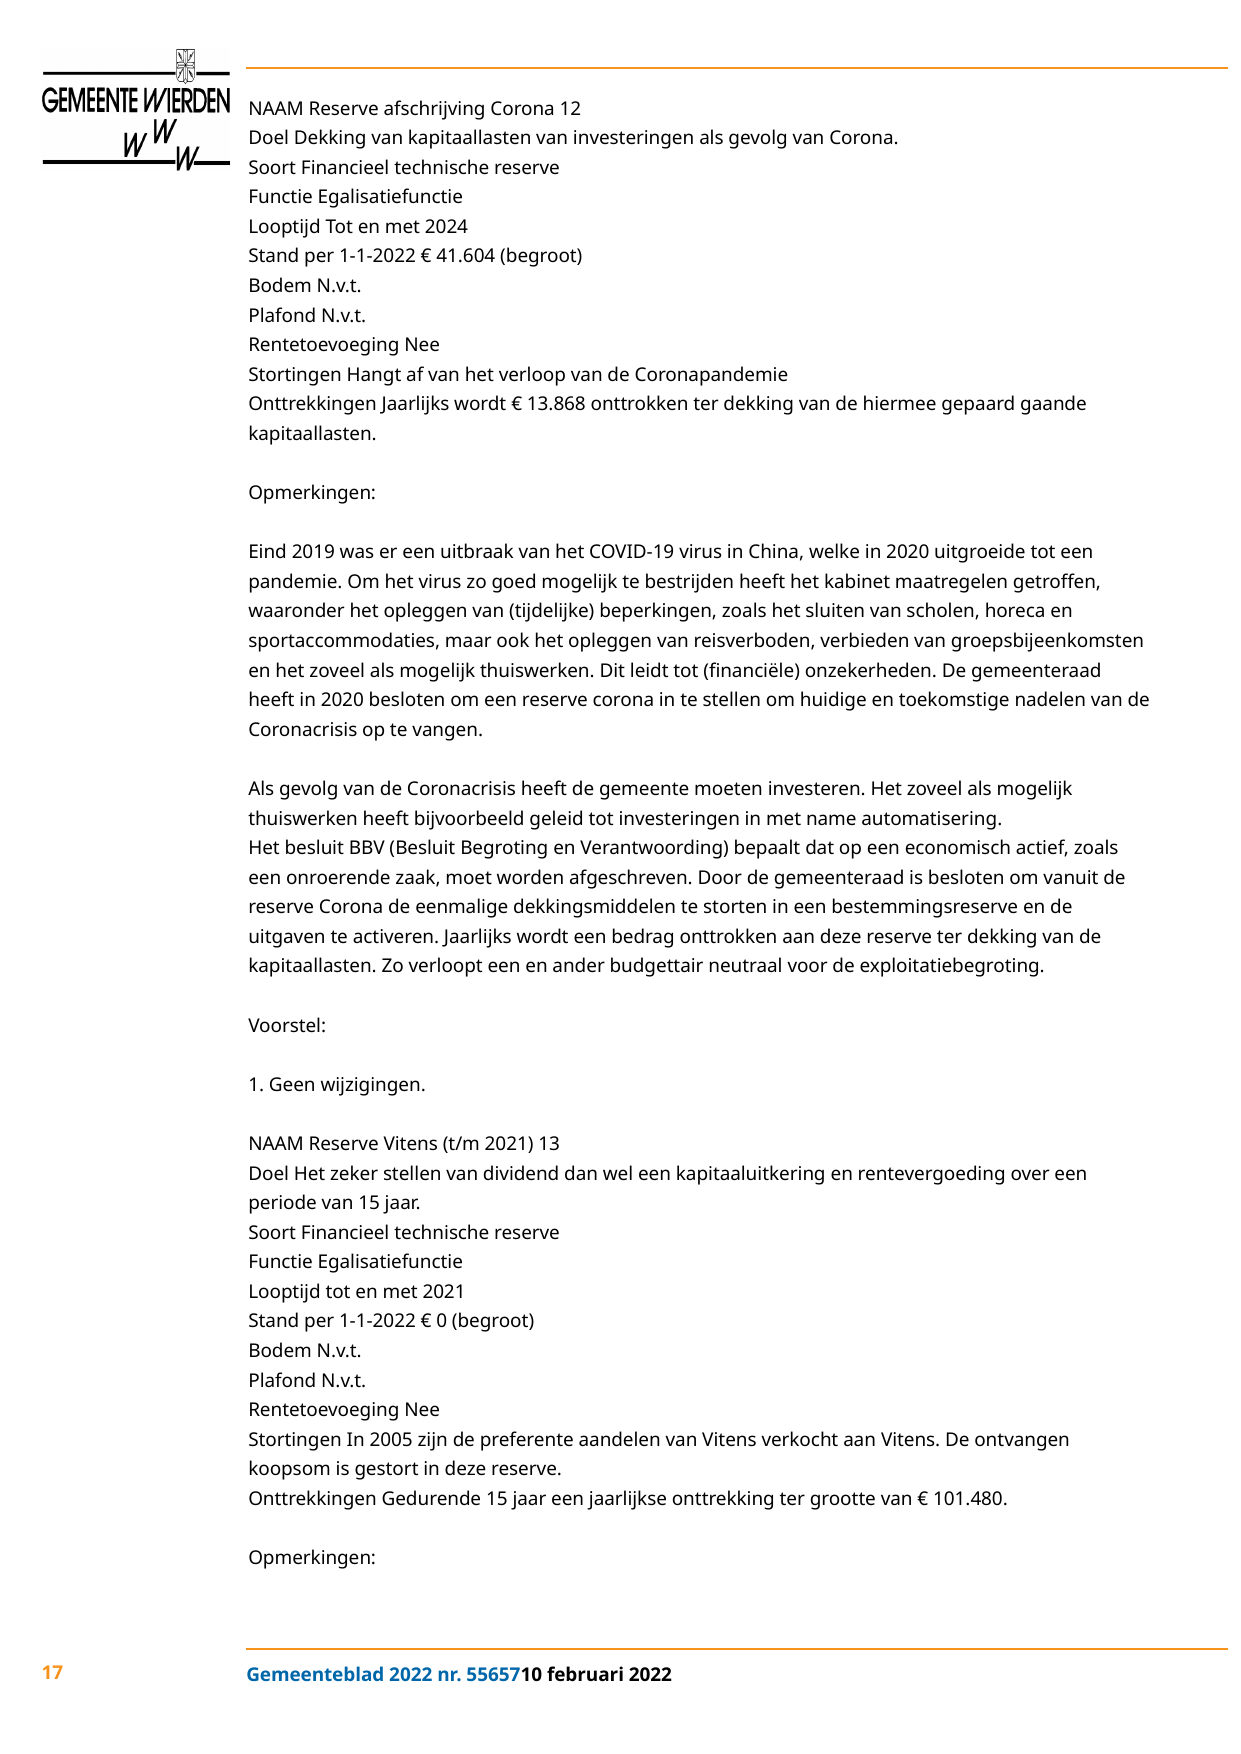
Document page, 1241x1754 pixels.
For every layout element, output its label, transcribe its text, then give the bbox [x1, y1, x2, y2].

text Eind 2019 was er een uitbraak van het COVID-19 virus in China, welke in 2020 uitgroeide tot een pandemie. Om het virus zo goed mogelijk te bestrijden heeft het kabinet maatregelen getroffen, waaronder het opleggen van (tijdelijke) beperkingen, zoals het sluiten van scholen, horeca en sportaccommodaties, maar ook het opleggen van reisverboden, verbieden van groepsbijeenkomsten en het zoveel als mogelijk thuiswerken. Dit leidt tot (financiële) onzekerheden. De gemeenteraad heeft in 2020 besloten om een reserve corona in te stellen om huidige en toekomstige nadelen van de Coronacrisis op te vangen. [248, 538, 1152, 742]
text Plafond N.v.t. [248, 302, 1152, 328]
text Stortingen Hangt af van het verloop van de Coronapandemie [248, 361, 1152, 387]
text Looptijd tot en met 2021 [248, 1278, 1152, 1304]
text Functie Egalisatiefunctie [248, 1248, 1152, 1274]
text Onttrekkingen Gedurende 15 jaar een jaarlijkse onttrekking ter grootte van € 101.480. [248, 1485, 1152, 1511]
text Voorstel: [248, 1012, 1152, 1038]
text NAAM Reserve Vitens (t/m 2021) 13 [248, 1130, 1152, 1156]
text Opmerkingen: [248, 479, 1152, 505]
text Soort Financieel technische reserve [248, 1219, 1152, 1245]
text Stand per 1-1-2022 € 0 (begroot) [248, 1308, 1152, 1333]
text Doel Het zeker stellen van dividend dan wel een kapitaaluitkering en rentevergoeding over een periode van 15 jaar. [248, 1160, 1152, 1215]
text 1. Geen wijzigingen. [248, 1071, 1152, 1097]
text Het besluit BBV (Besluit Begroting en Verantwoording) bepaalt dat op een economisch actief, zoals een onroerende zaak, moet worden afgeschreven. Door de gemeenteraad is besloten om vanuit de reserve Corona de eenmalige dekkingsmiddelen te storten in een bestemmingsreserve en de uitgaven te activeren. Jaarlijks wordt een bedrag onttrokken aan deze reserve ter dekking van de kapitaallasten. Zo verloopt een en ander budgettair neutraal voor de exploitatiebegroting. [248, 834, 1152, 978]
text Looptijd Tot en met 2024 [248, 213, 1152, 239]
text Soort Financieel technische reserve [248, 154, 1152, 180]
text Rentetoevoeging Nee [248, 331, 1152, 357]
text Bodem N.v.t. [248, 1337, 1152, 1363]
text Rentetoevoeging Nee [248, 1396, 1152, 1422]
text NAAM Reserve afschrijving Corona 12 [248, 95, 1152, 121]
text Als gevolg van de Coronacrisis heeft de gemeente moeten investeren. Het zoveel als mogelijk thuiswerken heeft bijvoorbeeld geleid tot investeringen in met name automatisering. [248, 775, 1152, 831]
picture [41, 47, 231, 172]
text Onttrekkingen Jaarlijks wordt € 13.868 onttrokken ter dekking van de hiermee gepaard gaande kapitaallasten. [248, 391, 1152, 446]
text Stortingen In 2005 zijn de preferente aandelen van Vitens verkocht aan Vitens. De ontvangen koopsom is gestort in deze reserve. [248, 1426, 1152, 1481]
text Plafond N.v.t. [248, 1367, 1152, 1393]
text Stand per 1-1-2022 € 41.604 (begroot) [248, 243, 1152, 268]
text Doel Dekking van kapitaallasten van investeringen als gevolg van Corona. [248, 124, 1152, 150]
text Bodem N.v.t. [248, 272, 1152, 298]
text Opmerkingen: [248, 1544, 1152, 1570]
text Functie Egalisatiefunctie [248, 183, 1152, 209]
